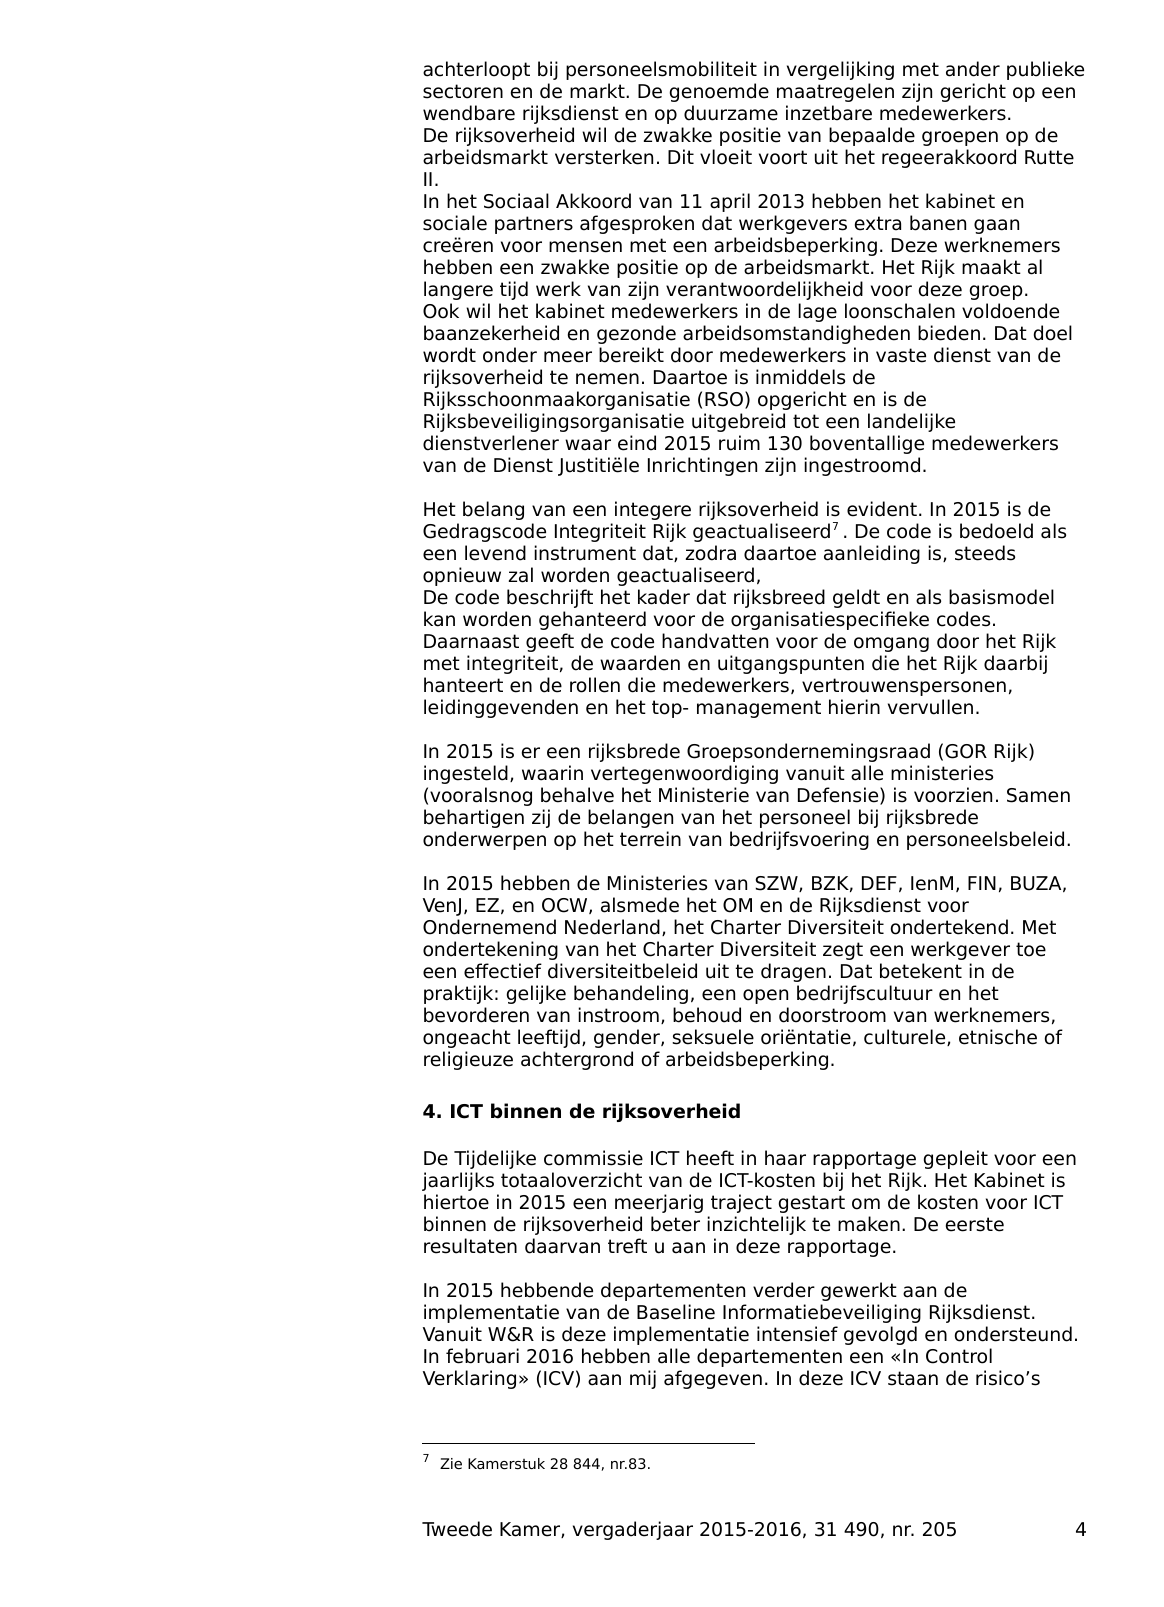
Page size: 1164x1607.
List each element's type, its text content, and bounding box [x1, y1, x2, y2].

text Zie Kamerstuk 28 844, nr.83. [422, 1452, 1087, 1474]
text De code beschrijft het kader dat rijksbreed geldt en als basismodel kan worden gehanteerd voor de organisatiespecifieke codes. Daarnaast geeft de code handvatten voor de omgang door het Rijk met integriteit, de waarden en uitgangspunten die het Rijk daarbij hanteert en de rollen die medewerkers, vertrouwenspersonen, leidinggevenden en het top- management hierin vervullen. [422, 587, 1087, 719]
text Ook wil het kabinet medewerkers in de lage loonschalen voldoende baanzekerheid en gezonde arbeidsomstandigheden bieden. Dat doel wordt onder meer bereikt door medewerkers in vaste dienst van de rijksoverheid te nemen. Daartoe is inmiddels de Rijksschoonmaakorganisatie (RSO) opgericht en is de Rijksbeveiligingsorganisatie uitgebreid tot een landelijke dienstverlener waar eind 2015 ruim 130 boventallige medewerkers van de Dienst Justitiële Inrichtingen zijn ingestroomd. [422, 301, 1087, 477]
subtitle 4. ICT binnen de rijksoverheid [422, 1101, 1087, 1123]
text De rijksoverheid wil de zwakke positie van bepaalde groepen op de arbeidsmarkt versterken. Dit vloeit voort uit het regeerakkoord Rutte II. [422, 125, 1087, 191]
text In het Sociaal Akkoord van 11 april 2013 hebben het kabinet en sociale partners afgesproken dat werkgevers extra banen gaan creëren voor mensen met een arbeidsbeperking. Deze werknemers hebben een zwakke positie op de arbeidsmarkt. Het Rijk maakt al langere tijd werk van zijn verantwoordelijkheid voor deze groep. [422, 191, 1087, 301]
text In 2015 hebbende departementen verder gewerkt aan de implementatie van de Baseline Informatiebeveiliging Rijksdienst. Vanuit W&R is deze implementatie intensief gevolgd en ondersteund. In februari 2016 hebben alle departementen een «In Control Verklaring» (ICV) aan mij afgegeven. In deze ICV staan de risico’s [422, 1280, 1087, 1390]
text In 2015 is er een rijksbrede Groepsondernemingsraad (GOR Rijk) ingesteld, waarin vertegenwoordiging vanuit alle ministeries (vooralsnog behalve het Ministerie van Defensie) is voorzien. Samen behartigen zij de belangen van het personeel bij rijksbrede onderwerpen op het terrein van bedrijfsvoering en personeelsbeleid. [422, 741, 1087, 851]
text Het belang van een integere rijksoverheid is evident. In 2015 is de Gedragscode Integriteit Rijk geactualiseerd. De code is bedoeld als een levend instrument dat, zodra daartoe aanleiding is, steeds opnieuw zal worden geactualiseerd, [422, 499, 1087, 587]
text In 2015 hebben de Ministeries van SZW, BZK, DEF, IenM, FIN, BUZA, VenJ, EZ, en OCW, alsmede het OM en de Rijksdienst voor Ondernemend Nederland, het Charter Diversiteit ondertekend. Met ondertekening van het Charter Diversiteit zegt een werkgever toe een effectief diversiteitbeleid uit te dragen. Dat betekent in de praktijk: gelijke behandeling, een open bedrijfscultuur en het bevorderen van instroom, behoud en doorstroom van werknemers, ongeacht leeftijd, gender, seksuele oriëntatie, culturele, etnische of religieuze achtergrond of arbeidsbeperking. [422, 873, 1087, 1071]
text achterloopt bij personeelsmobiliteit in vergelijking met ander publieke sectoren en de markt. De genoemde maatregelen zijn gericht op een wendbare rijksdienst en op duurzame inzetbare medewerkers. [422, 59, 1087, 125]
text De Tijdelijke commissie ICT heeft in haar rapportage gepleit voor een jaarlijks totaaloverzicht van de ICT-kosten bij het Rijk. Het Kabinet is hiertoe in 2015 een meerjarig traject gestart om de kosten voor ICT binnen de rijksoverheid beter inzichtelijk te maken. De eerste resultaten daarvan treft u aan in deze rapportage. [422, 1148, 1087, 1258]
